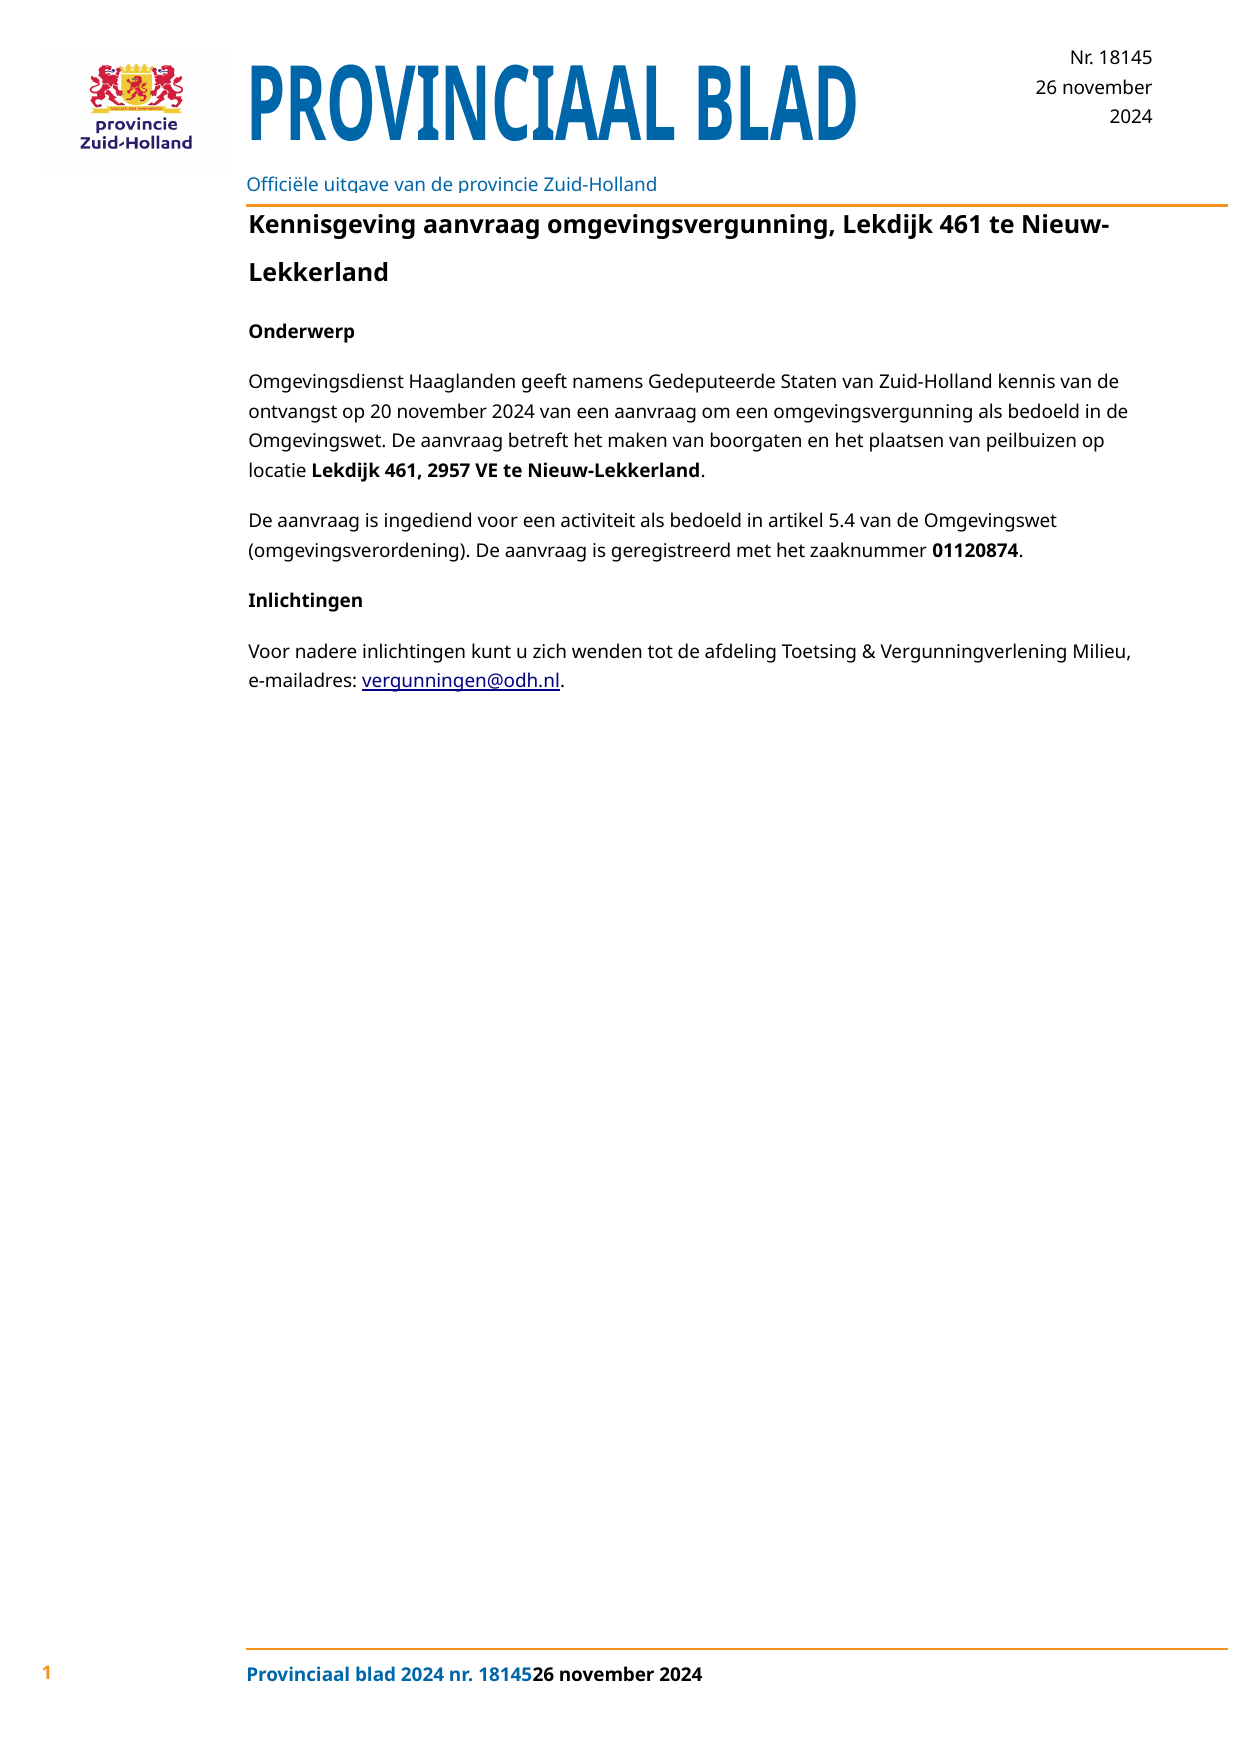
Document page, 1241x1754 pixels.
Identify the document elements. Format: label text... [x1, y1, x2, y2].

text Kennisgeving aanvraag omgevingsvergunning, Lekdijk 461 te Nieuw-Lekkerland [248, 207, 1152, 288]
text Voor nadere inlichtingen kunt u zich wenden tot de afdeling Toetsing & Vergunningverlening Milieu, e-mailadres: vergunningen@odh.nl. [248, 638, 1152, 693]
text Omgevingsdienst Haaglanden geeft namens Gedeputeerde Staten van Zuid-Holland kennis van de ontvangst op 20 november 2024 van een aanvraag om een omgevingsvergunning als bedoeld in de Omgevingswet. De aanvraag betreft het maken van boorgaten en het plaatsen van peilbuizen op locatie Lekdijk 461, 2957 VE te Nieuw-Lekkerland. [248, 368, 1152, 483]
text Inlichtingen [248, 587, 1152, 613]
picture [41, 47, 231, 172]
text De aanvraag is ingediend voor een activiteit als bedoeld in artikel 5.4 van de Omgevingswet (omgevingsverordening). De aanvraag is geregistreerd met het zaaknummer 01120874. [248, 507, 1152, 563]
text Onderwerp [248, 318, 1152, 344]
